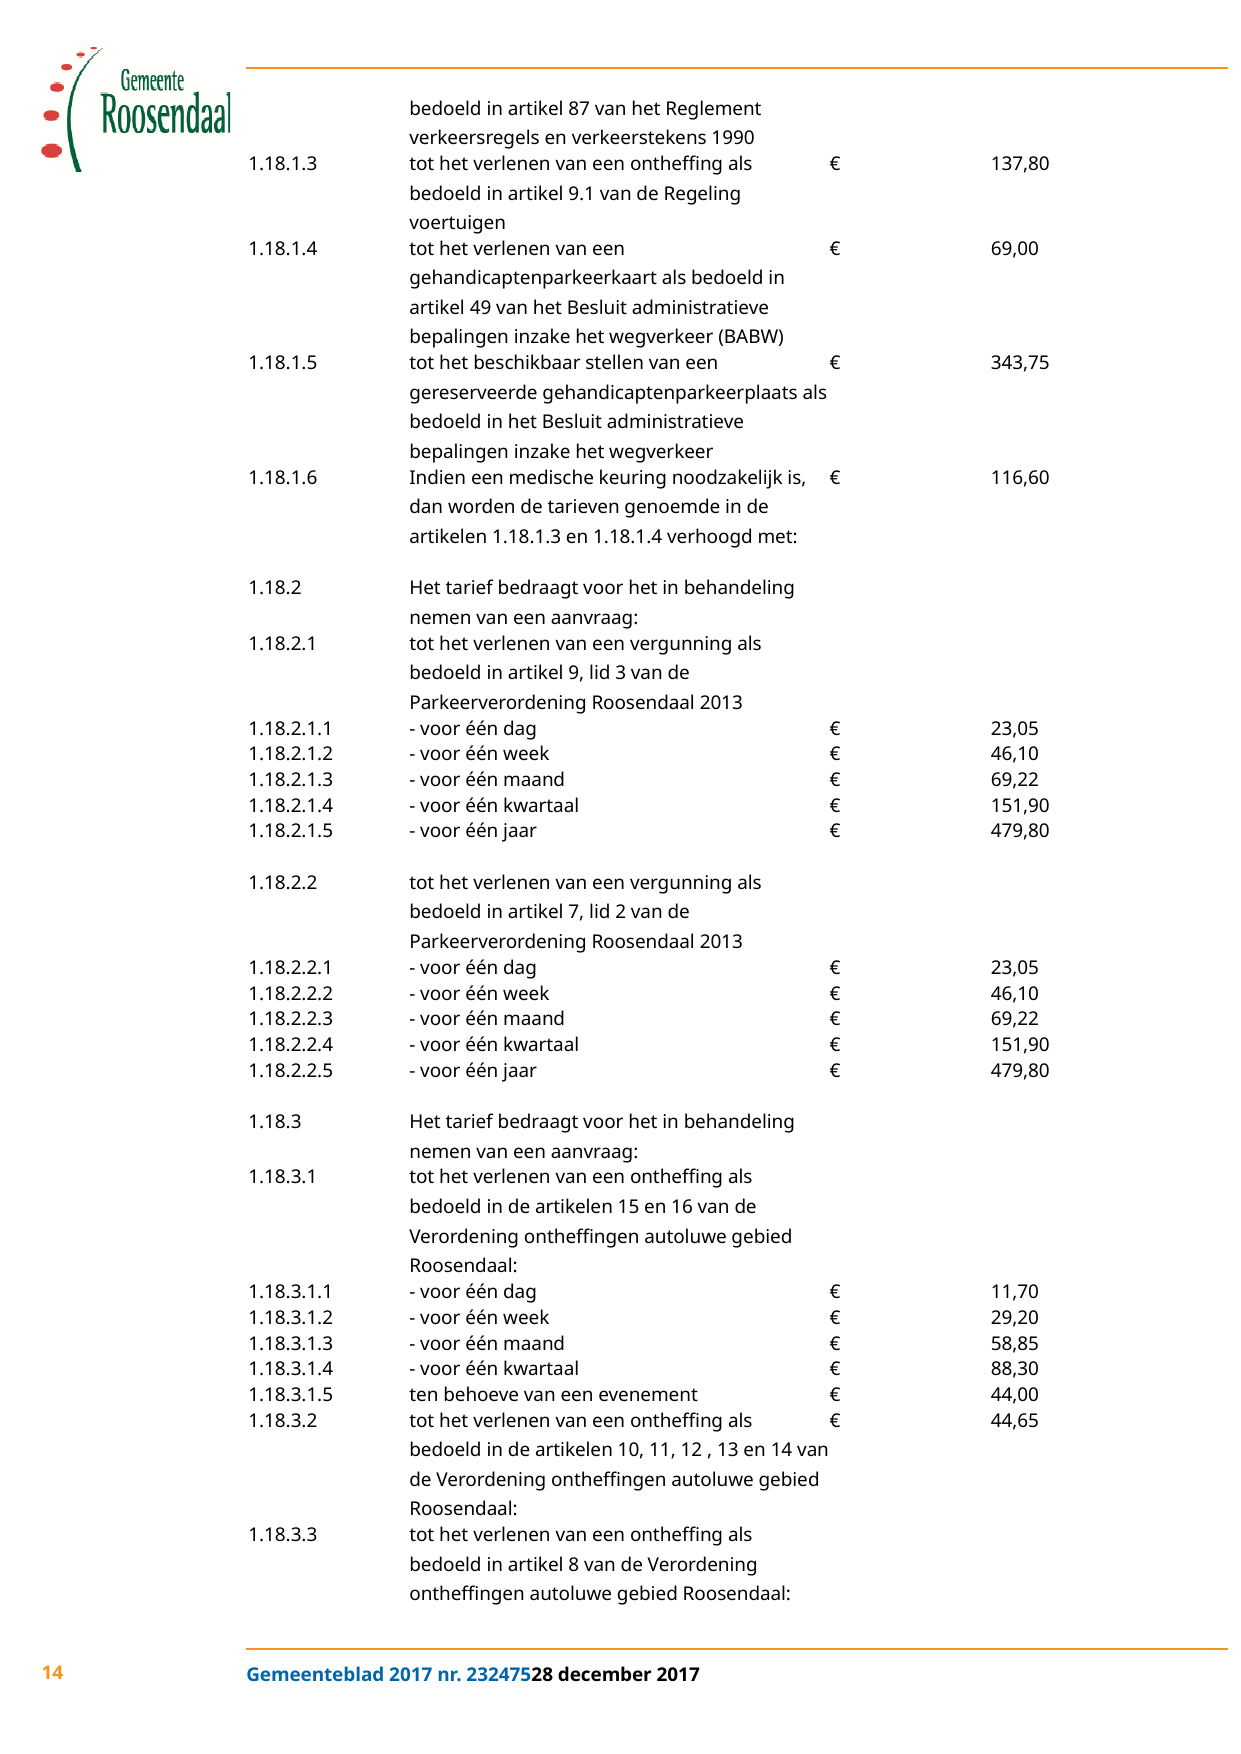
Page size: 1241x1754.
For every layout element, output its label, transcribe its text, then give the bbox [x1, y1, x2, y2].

table_cell - voor één maand [409, 1330, 829, 1355]
table_cell 1.18.1.3 [248, 150, 409, 235]
table_cell € [829, 980, 991, 1006]
table_cell € [829, 1031, 991, 1057]
table_cell € [829, 1278, 991, 1304]
table_cell 151,90 [991, 1031, 1152, 1057]
table_cell [991, 575, 1152, 630]
table_cell [829, 549, 991, 574]
table_cell [829, 575, 991, 630]
table_cell 1.18.1.4 [248, 235, 409, 349]
table_cell Indien een medische keuring noodzakelijk is, dan worden de tarieven genoemde in de artikelen 1.18.1.3 en 1.18.1.4 verhoogd met: [409, 464, 829, 549]
table_cell - voor één jaar [409, 1057, 829, 1083]
table_cell 1.18.3 [248, 1109, 409, 1164]
table_cell 1.18.1.6 [248, 464, 409, 549]
table_cell [829, 1521, 991, 1606]
table_cell - voor één maand [409, 766, 829, 792]
table_cell 1.18.2.1 [248, 630, 409, 715]
table_cell € [829, 464, 991, 549]
table_cell 1.18.1.5 [248, 350, 409, 464]
picture [41, 47, 231, 172]
table_cell 1.18.2.2.2 [248, 980, 409, 1006]
table_cell € [829, 1304, 991, 1330]
table_cell € [829, 1057, 991, 1083]
table_cell 1.18.2 [248, 575, 409, 630]
table_cell 1.18.2.1.3 [248, 766, 409, 792]
table_cell 1.18.2.2.1 [248, 954, 409, 980]
table_cell - voor één maand [409, 1006, 829, 1031]
table_cell 1.18.2.2.5 [248, 1057, 409, 1083]
table_cell Het tarief bedraagt voor het in behandeling nemen van een aanvraag: [409, 575, 829, 630]
table_cell [409, 1083, 829, 1108]
table_cell € [829, 1355, 991, 1381]
table_cell 1.18.2.2.3 [248, 1006, 409, 1031]
table_cell - voor één week [409, 980, 829, 1006]
table_cell [829, 869, 991, 954]
table_cell € [829, 235, 991, 349]
table_cell tot het verlenen van een vergunning als bedoeld in artikel 7, lid 2 van de Parkeerverordening Roosendaal 2013 [409, 869, 829, 954]
table_cell tot het beschikbaar stellen van een gereserveerde gehandicaptenparkeerplaats als bedoeld in het Besluit administratieve bepalingen inzake het wegverkeer [409, 350, 829, 464]
table_cell [829, 1164, 991, 1278]
table_cell [248, 95, 409, 150]
table_cell - voor één kwartaal [409, 1031, 829, 1057]
table_cell tot het verlenen van een ontheffing als bedoeld in de artikelen 15 en 16 van de Verordening ontheffingen autoluwe gebied Roosendaal: [409, 1164, 829, 1278]
table_cell [991, 869, 1152, 954]
table_cell 44,00 [991, 1381, 1152, 1407]
table_cell [991, 844, 1152, 869]
table_cell - voor één dag [409, 715, 829, 741]
table_cell 88,30 [991, 1355, 1152, 1381]
table_cell 1.18.2.1.5 [248, 818, 409, 843]
table_cell 137,80 [991, 150, 1152, 235]
table_cell 1.18.3.3 [248, 1521, 409, 1606]
table_cell [829, 1109, 991, 1164]
table_cell € [829, 1381, 991, 1407]
table_cell [248, 549, 409, 574]
table_cell [829, 844, 991, 869]
table_cell 23,05 [991, 954, 1152, 980]
table_cell 479,80 [991, 1057, 1152, 1083]
table_cell € [829, 1407, 991, 1521]
table_cell 1.18.2.1.4 [248, 792, 409, 818]
table_cell 1.18.3.2 [248, 1407, 409, 1521]
table_cell tot het verlenen van een ontheffing als bedoeld in artikel 8 van de Verordening ontheffingen autoluwe gebied Roosendaal: [409, 1521, 829, 1606]
table_cell - voor één kwartaal [409, 1355, 829, 1381]
table_cell 151,90 [991, 792, 1152, 818]
table_cell 44,65 [991, 1407, 1152, 1521]
table_cell bedoeld in artikel 87 van het Reglement verkeersregels en verkeerstekens 1990 [409, 95, 829, 150]
table_cell [248, 1083, 409, 1108]
table_cell € [829, 150, 991, 235]
table_cell 1.18.3.1.2 [248, 1304, 409, 1330]
table_cell - voor één week [409, 1304, 829, 1330]
table_cell 1.18.2.2 [248, 869, 409, 954]
table_cell [409, 844, 829, 869]
table_cell € [829, 766, 991, 792]
table_cell ten behoeve van een evenement [409, 1381, 829, 1407]
table_cell € [829, 792, 991, 818]
table_cell [409, 549, 829, 574]
table_cell [829, 95, 991, 150]
table_cell tot het verlenen van een ontheffing als bedoeld in de artikelen 10, 11, 12 , 13 en 14 van de Verordening ontheffingen autoluwe gebied Roosendaal: [409, 1407, 829, 1521]
table_cell 1.18.2.1.2 [248, 741, 409, 766]
table_cell € [829, 818, 991, 843]
table_cell 1.18.2.1.1 [248, 715, 409, 741]
table_cell 46,10 [991, 980, 1152, 1006]
table_cell - voor één jaar [409, 818, 829, 843]
table_cell [991, 1083, 1152, 1108]
table_cell [991, 95, 1152, 150]
table_cell € [829, 350, 991, 464]
table_cell 479,80 [991, 818, 1152, 843]
table_cell 116,60 [991, 464, 1152, 549]
table_cell 1.18.3.1 [248, 1164, 409, 1278]
table_cell 69,00 [991, 235, 1152, 349]
table_cell 1.18.3.1.1 [248, 1278, 409, 1304]
table_cell 46,10 [991, 741, 1152, 766]
table_cell [991, 549, 1152, 574]
table_cell 1.18.3.1.5 [248, 1381, 409, 1407]
table_cell 343,75 [991, 350, 1152, 464]
table_cell [991, 1164, 1152, 1278]
table_cell € [829, 741, 991, 766]
table_cell [991, 630, 1152, 715]
table_cell 23,05 [991, 715, 1152, 741]
table_cell [248, 844, 409, 869]
table_cell € [829, 715, 991, 741]
table_cell tot het verlenen van een ontheffing als bedoeld in artikel 9.1 van de Regeling voertuigen [409, 150, 829, 235]
table_cell Het tarief bedraagt voor het in behandeling nemen van een aanvraag: [409, 1109, 829, 1164]
table_cell - voor één dag [409, 954, 829, 980]
table_cell € [829, 1330, 991, 1355]
table_cell 58,85 [991, 1330, 1152, 1355]
table_cell - voor één kwartaal [409, 792, 829, 818]
table_cell [829, 630, 991, 715]
table_cell [991, 1521, 1152, 1606]
table_cell 69,22 [991, 766, 1152, 792]
table_cell tot het verlenen van een gehandicaptenparkeerkaart als bedoeld in artikel 49 van het Besluit administratieve bepalingen inzake het wegverkeer (BABW) [409, 235, 829, 349]
table_cell - voor één week [409, 741, 829, 766]
table_cell [829, 1083, 991, 1108]
table_cell 1.18.3.1.4 [248, 1355, 409, 1381]
table_cell 1.18.3.1.3 [248, 1330, 409, 1355]
table_cell 11,70 [991, 1278, 1152, 1304]
table_cell 29,20 [991, 1304, 1152, 1330]
table_cell 1.18.2.2.4 [248, 1031, 409, 1057]
table_cell tot het verlenen van een vergunning als bedoeld in artikel 9, lid 3 van de Parkeerverordening Roosendaal 2013 [409, 630, 829, 715]
table_cell € [829, 1006, 991, 1031]
table_cell - voor één dag [409, 1278, 829, 1304]
table_cell [991, 1109, 1152, 1164]
table_cell 69,22 [991, 1006, 1152, 1031]
table_cell € [829, 954, 991, 980]
